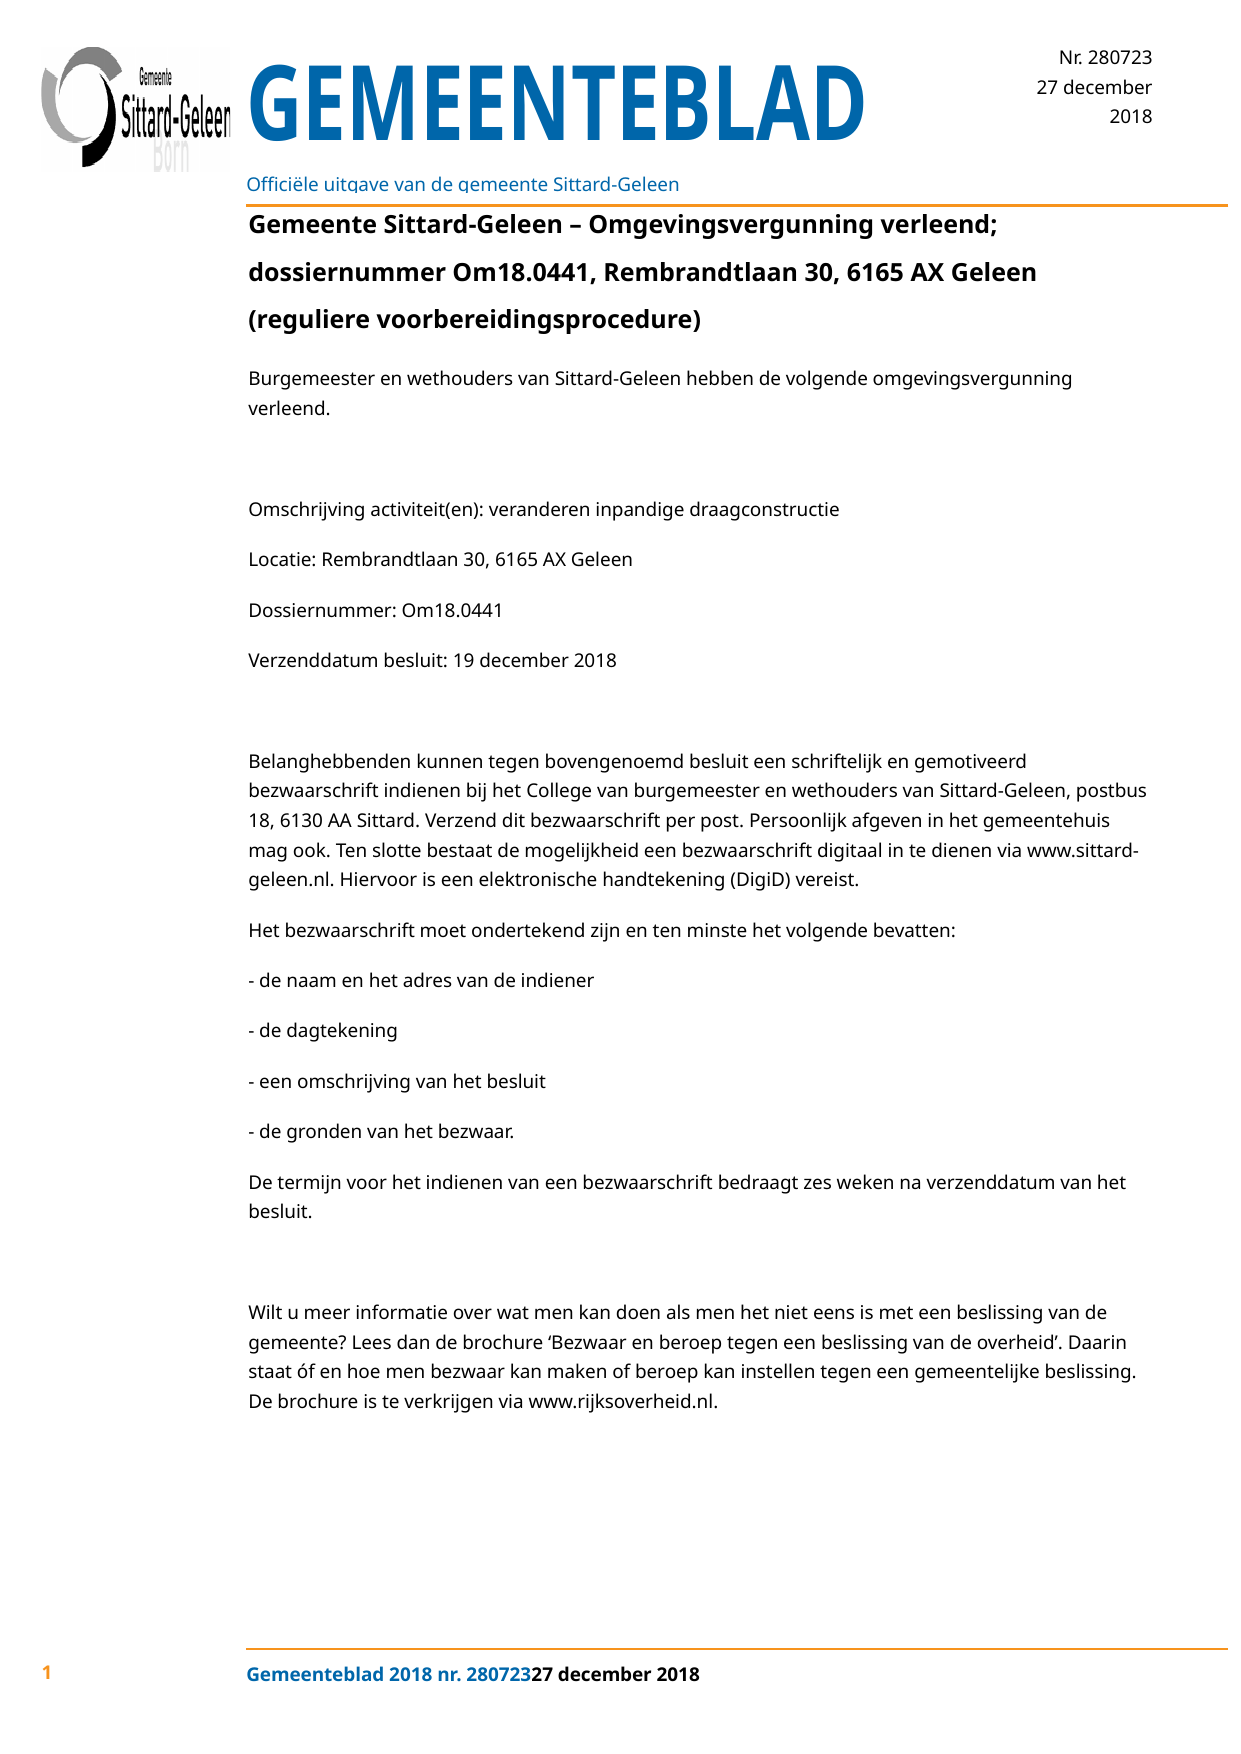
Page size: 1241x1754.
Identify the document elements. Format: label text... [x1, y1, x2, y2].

text Gemeente Sittard-Geleen – Omgevingsvergunning verleend; dossiernummer Om18.0441, Rembrandtlaan 30, 6165 AX Geleen (reguliere voorbereidingsprocedure) [248, 207, 1152, 336]
text - de dagtekening [248, 1018, 1152, 1043]
text - de naam en het adres van de indiener [248, 967, 1152, 993]
text Wilt u meer informatie over wat men kan doen als men het niet eens is met een beslissing van de gemeente? Lees dan de brochure ‘Bezwaar en beroep tegen een beslissing van de overheid’. Daarin staat óf en hoe men bezwaar kan maken of beroep kan instellen tegen een gemeentelijke beslissing. De brochure is te verkrijgen via www.rijksoverheid.nl. [248, 1299, 1152, 1414]
text - de gronden van het bezwaar. [248, 1118, 1152, 1144]
text Belanghebbenden kunnen tegen bovengenoemd besluit een schriftelijk en gemotiveerd bezwaarschrift indienen bij het College van burgemeester en wethouders van Sittard-Geleen, postbus 18, 6130 AA Sittard. Verzend dit bezwaarschrift per post. Persoonlijk afgeven in het gemeentehuis mag ook. Ten slotte bestaat de mogelijkheid een bezwaarschrift digitaal in te dienen via www.sittard-geleen.nl. Hiervoor is een elektronische handtekening (DigiD) vereist. [248, 748, 1152, 892]
picture [41, 47, 231, 172]
text Locatie: Rembrandtlaan 30, 6165 AX Geleen [248, 546, 1152, 572]
text Burgemeester en wethouders van Sittard-Geleen hebben de volgende omgevingsvergunning verleend. [248, 366, 1152, 421]
text De termijn voor het indienen van een bezwaarschrift bedraagt zes weken na verzenddatum van het besluit. [248, 1169, 1152, 1224]
text Verzenddatum besluit: 19 december 2018 [248, 647, 1152, 673]
text - een omschrijving van het besluit [248, 1068, 1152, 1094]
text Dossiernummer: Om18.0441 [248, 597, 1152, 622]
text Het bezwaarschrift moet ondertekend zijn en ten minste het volgende bevatten: [248, 917, 1152, 942]
text Omschrijving activiteit(en): veranderen inpandige draagconstructie [248, 496, 1152, 522]
